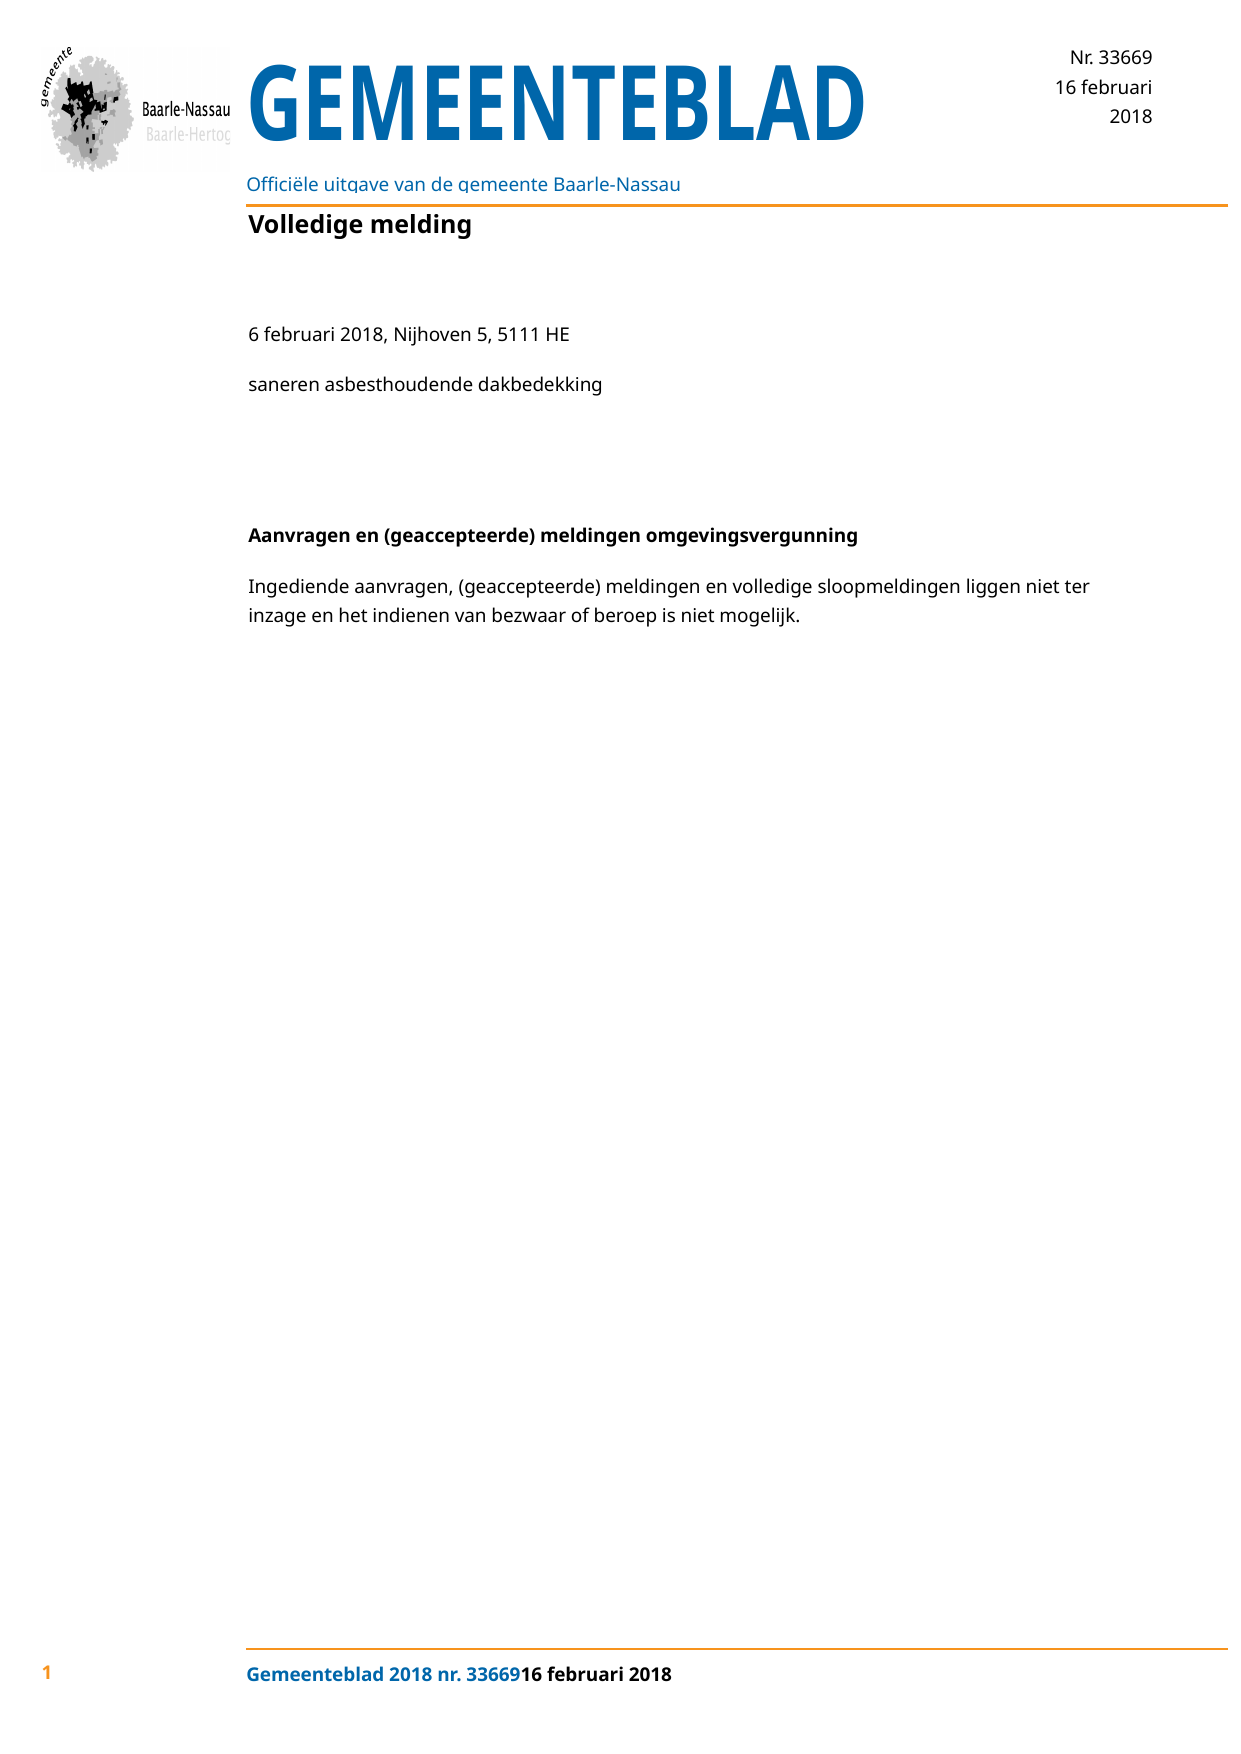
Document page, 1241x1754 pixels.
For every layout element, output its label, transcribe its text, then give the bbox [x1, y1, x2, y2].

text Ingediende aanvragen, (geaccepteerde) meldingen en volledige sloopmeldingen liggen niet ter inzage en het indienen van bezwaar of beroep is niet mogelijk. [248, 573, 1152, 628]
text 6 februari 2018, Nijhoven 5, 5111 HE [248, 321, 1152, 346]
text Volledige melding [248, 207, 1152, 241]
text Aanvragen en (geaccepteerde) meldingen omgevingsvergunning [248, 522, 1152, 548]
picture [41, 47, 231, 172]
text saneren asbesthoudende dakbedekking [248, 371, 1152, 397]
